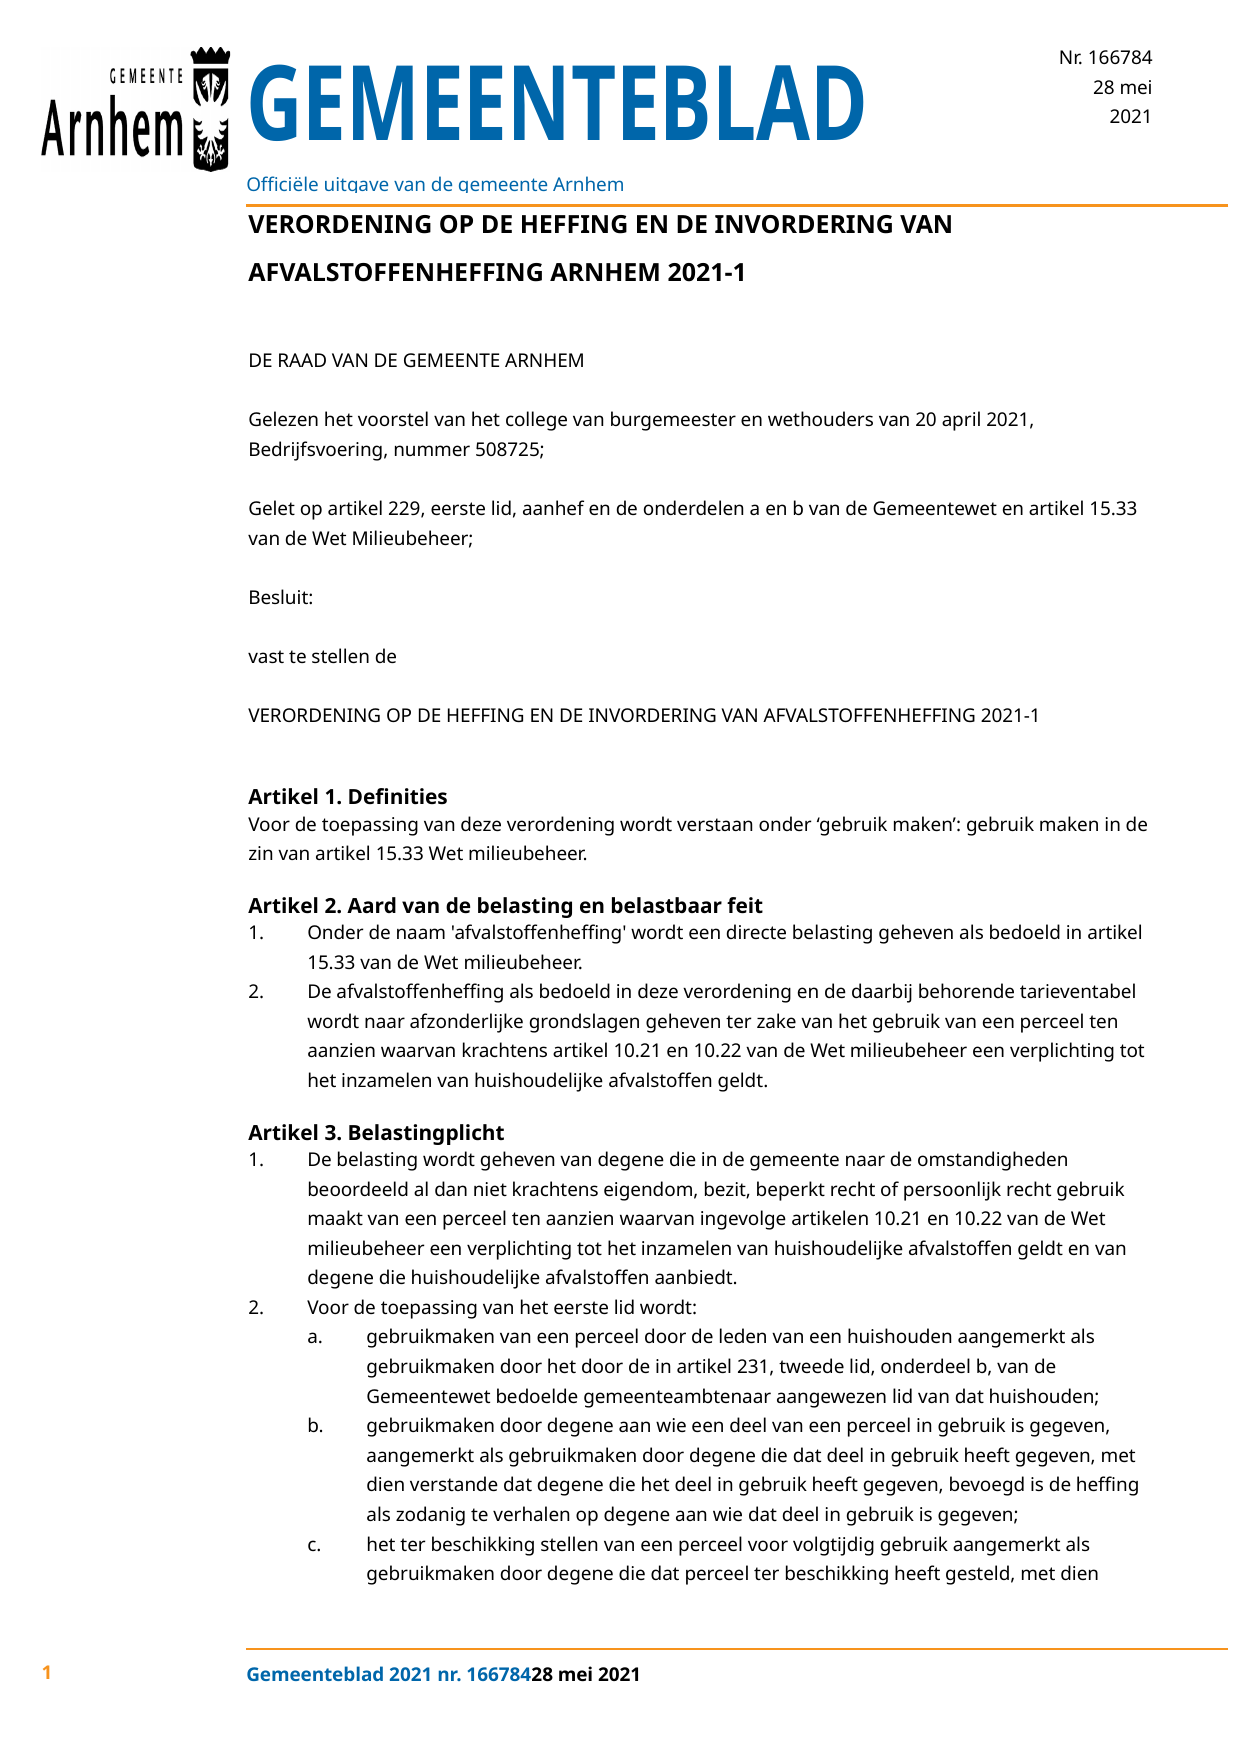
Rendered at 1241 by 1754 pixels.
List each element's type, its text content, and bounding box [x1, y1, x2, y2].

list De belasting wordt geheven van degene die in de gemeente naar de omstandigheden beoordeeld al dan niet krachtens eigendom, bezit, beperkt recht of persoonlijk recht gebruik maakt van een perceel ten aanzien waarvan ingevolge artikelen 10.21 en 10.22 van de Wet milieubeheer een verplichting tot het inzamelen van huishoudelijke afvalstoffen geldt en van degene die huishoudelijke afvalstoffen aanbiedt. [248, 1146, 1152, 1290]
list De afvalstoffenheffing als bedoeld in deze verordening en de daarbij behorende tarieventabel wordt naar afzonderlijke grondslagen geheven ter zake van het gebruik van een perceel ten aanzien waarvan krachtens artikel 10.21 en 10.22 van de Wet milieubeheer een verplichting tot het inzamelen van huishoudelijke afvalstoffen geldt. [248, 978, 1152, 1093]
text Besluit: [248, 584, 1152, 610]
list het ter beschikking stellen van een perceel voor volgtijdig gebruik aangemerkt als gebruikmaken door degene die dat perceel ter beschikking heeft gesteld, met dien [307, 1531, 1152, 1586]
text VERORDENING OP DE HEFFING EN DE INVORDERING VAN AFVALSTOFFENHEFFING 2021-1 [248, 702, 1152, 728]
list Voor de toepassing van het eerste lid wordt: [248, 1294, 1152, 1320]
text Gelet op artikel 229, eerste lid, aanhef en de onderdelen a en b van de Gemeentewet en artikel 15.33 van de Wet Milieubeheer; [248, 495, 1152, 551]
picture [41, 47, 231, 172]
list gebruikmaken door degene aan wie een deel van een perceel in gebruik is gegeven, aangemerkt als gebruikmaken door degene die dat deel in gebruik heeft gegeven, met dien verstande dat degene die het deel in gebruik heeft gegeven, bevoegd is de heffing als zodanig te verhalen op degene aan wie dat deel in gebruik is gegeven; [307, 1412, 1152, 1527]
text Artikel 1. Definities [248, 782, 1152, 811]
text Artikel 2. Aard van de belasting en belastbaar feit [248, 891, 1152, 919]
text vast te stellen de [248, 643, 1152, 669]
list Onder de naam 'afvalstoffenheffing' wordt een directe belasting geheven als bedoeld in artikel 15.33 van de Wet milieubeheer. [248, 919, 1152, 975]
text VERORDENING OP DE HEFFING EN DE INVORDERING VAN AFVALSTOFFENHEFFING ARNHEM 2021-1 [248, 207, 1152, 288]
text Voor de toepassing van deze verordening wordt verstaan onder ‘gebruik maken’: gebruik maken in de zin van artikel 15.33 Wet milieubeheer. [248, 811, 1152, 866]
text DE RAAD VAN DE GEMEENTE ARNHEM [248, 347, 1152, 373]
list gebruikmaken van een perceel door de leden van een huishouden aangemerkt als gebruikmaken door het door de in artikel 231, tweede lid, onderdeel b, van de Gemeentewet bedoelde gemeenteambtenaar aangewezen lid van dat huishouden; [307, 1324, 1152, 1408]
text Artikel 3. Belastingplicht [248, 1118, 1152, 1146]
text Gelezen het voorstel van het college van burgemeester en wethouders van 20 april 2021, Bedrijfsvoering, nummer 508725; [248, 407, 1152, 462]
